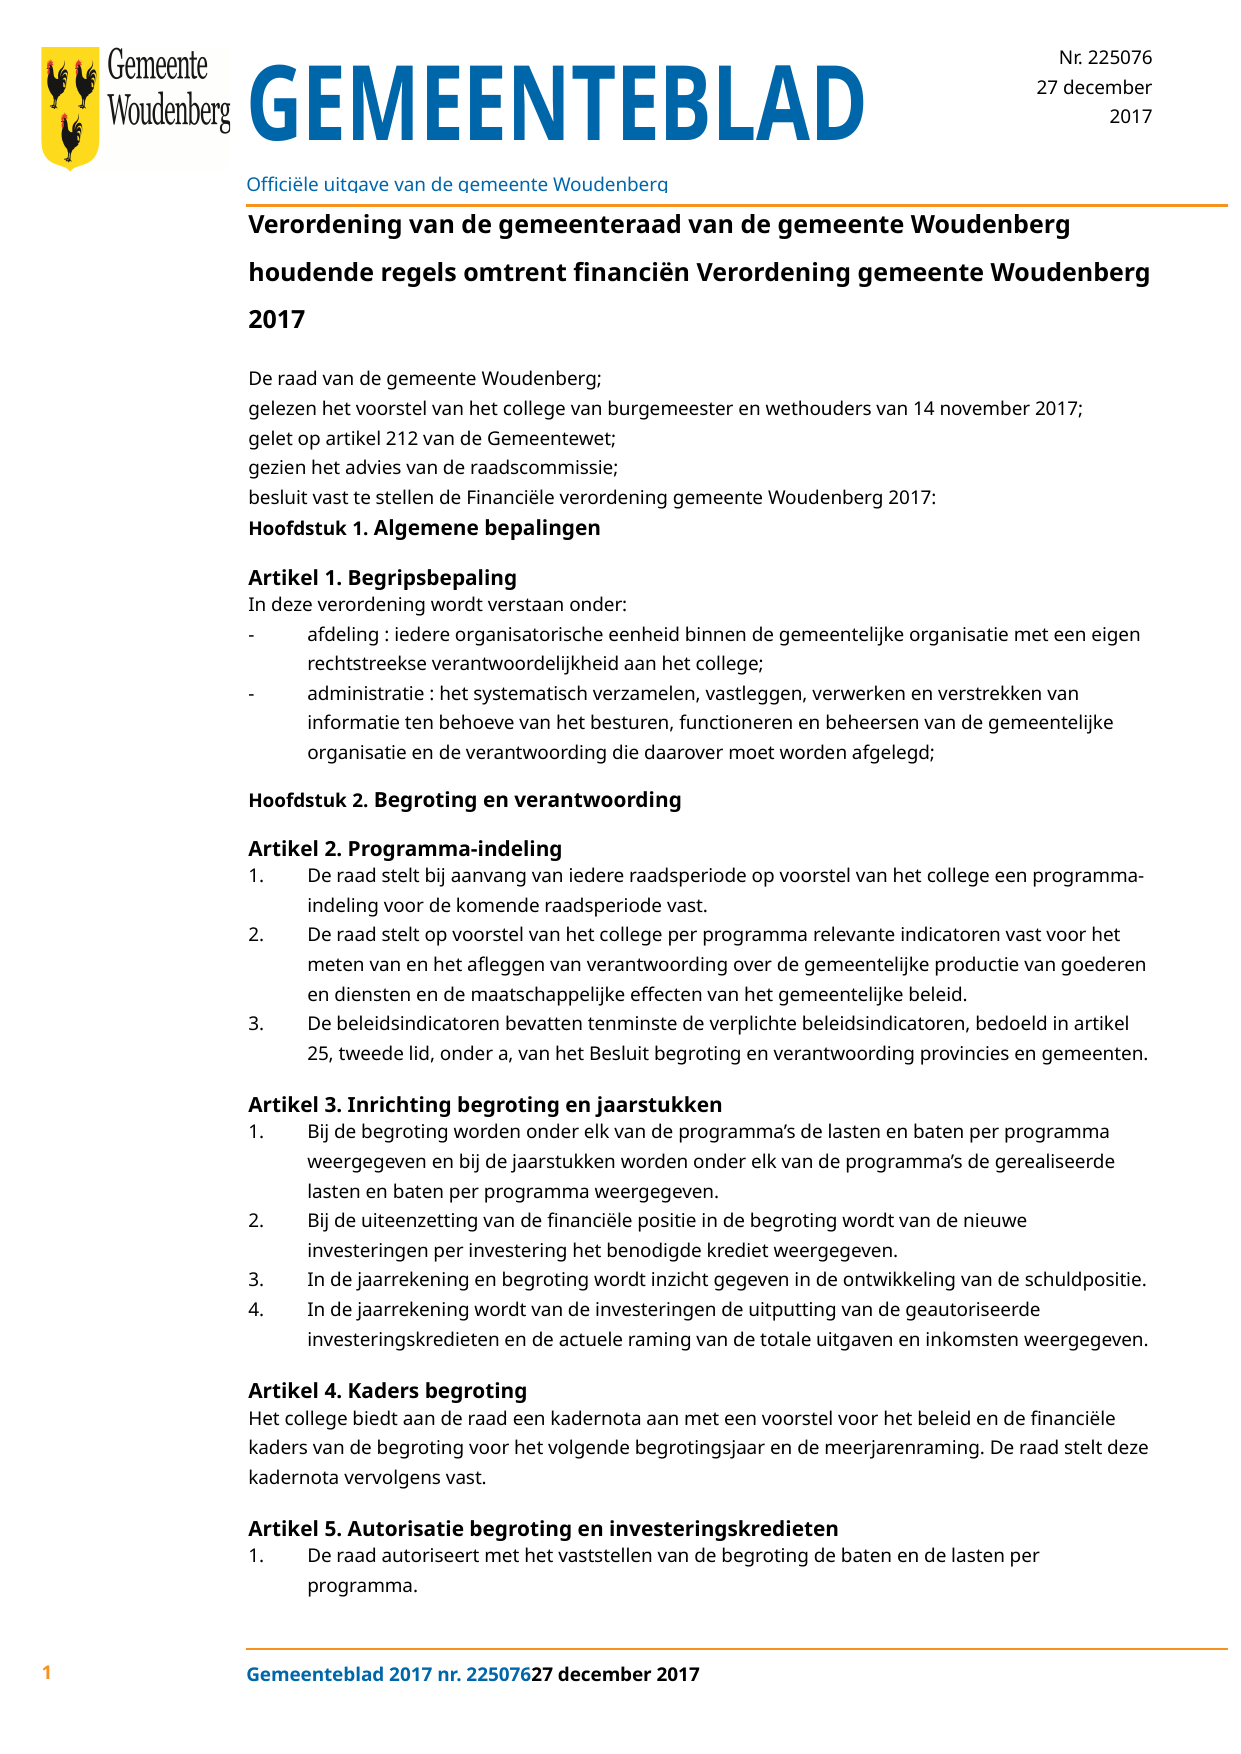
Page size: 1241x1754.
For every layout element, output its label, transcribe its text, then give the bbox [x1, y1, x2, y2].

list De raad stelt bij aanvang van iedere raadsperiode op voorstel van het college een programma-indeling voor de komende raadsperiode vast. [248, 862, 1152, 918]
text Artikel 2. Programma-indeling [248, 834, 1152, 862]
text Hoofdstuk 2. Begroting en verantwoording [248, 785, 1152, 813]
list De raad autoriseert met het vaststellen van de begroting de baten en de lasten per programma. [248, 1543, 1152, 1598]
text Artikel 3. Inrichting begroting en jaarstukken [248, 1090, 1152, 1119]
text Verordening van de gemeenteraad van de gemeente Woudenberg houdende regels omtrent financiën Verordening gemeente Woudenberg 2017 [248, 207, 1152, 336]
list Bij de begroting worden onder elk van de programma’s de lasten en baten per programma weergegeven en bij de jaarstukken worden onder elk van de programma’s de gerealiseerde lasten en baten per programma weergegeven. [248, 1119, 1152, 1204]
text Het college biedt aan de raad een kadernota aan met een voorstel voor het beleid en de financiële kaders van de begroting voor het volgende begrotingsjaar en de meerjarenraming. De raad stelt deze kadernota vervolgens vast. [248, 1405, 1152, 1489]
text Artikel 1. Begripsbepaling [248, 563, 1152, 591]
list In de jaarrekening wordt van de investeringen de uitputting van de geautoriseerde investeringskredieten en de actuele raming van de totale uitgaven en inkomsten weergegeven. [248, 1296, 1152, 1352]
list In de jaarrekening en begroting wordt inzicht gegeven in de ontwikkeling van de schuldpositie. [248, 1267, 1152, 1292]
text gezien het advies van de raadscommissie; [248, 454, 1152, 480]
list administratie : het systematisch verzamelen, vastleggen, verwerken en verstrekken van informatie ten behoeve van het besturen, functioneren en beheersen van de gemeentelijke organisatie en de verantwoording die daarover moet worden afgelegd; [248, 680, 1152, 765]
text Artikel 4. Kaders begroting [248, 1376, 1152, 1405]
list afdeling : iedere organisatorische eenheid binnen de gemeentelijke organisatie met een eigen rechtstreekse verantwoordelijkheid aan het college; [248, 621, 1152, 676]
text gelezen het voorstel van het college van burgemeester en wethouders van 14 november 2017; [248, 395, 1152, 421]
text gelet op artikel 212 van de Gemeentewet; [248, 425, 1152, 450]
list Bij de uiteenzetting van de financiële positie in de begroting wordt van de nieuwe investeringen per investering het benodigde krediet weergegeven. [248, 1207, 1152, 1263]
text In deze verordening wordt verstaan onder: [248, 591, 1152, 617]
picture [41, 47, 231, 172]
list De raad stelt op voorstel van het college per programma relevante indicatoren vast voor het meten van en het afleggen van verantwoording over de gemeentelijke productie van goederen en diensten en de maatschappelijke effecten van het gemeentelijke beleid. [248, 922, 1152, 1006]
text Hoofdstuk 1. Algemene bepalingen [248, 513, 1152, 542]
text De raad van de gemeente Woudenberg; [248, 366, 1152, 391]
text besluit vast te stellen de Financiële verordening gemeente Woudenberg 2017: [248, 484, 1152, 509]
text Artikel 5. Autorisatie begroting en investeringskredieten [248, 1514, 1152, 1543]
list De beleidsindicatoren bevatten tenminste de verplichte beleidsindicatoren, bedoeld in artikel 25, tweede lid, onder a, van het Besluit begroting en verantwoording provincies en gemeenten. [248, 1010, 1152, 1066]
